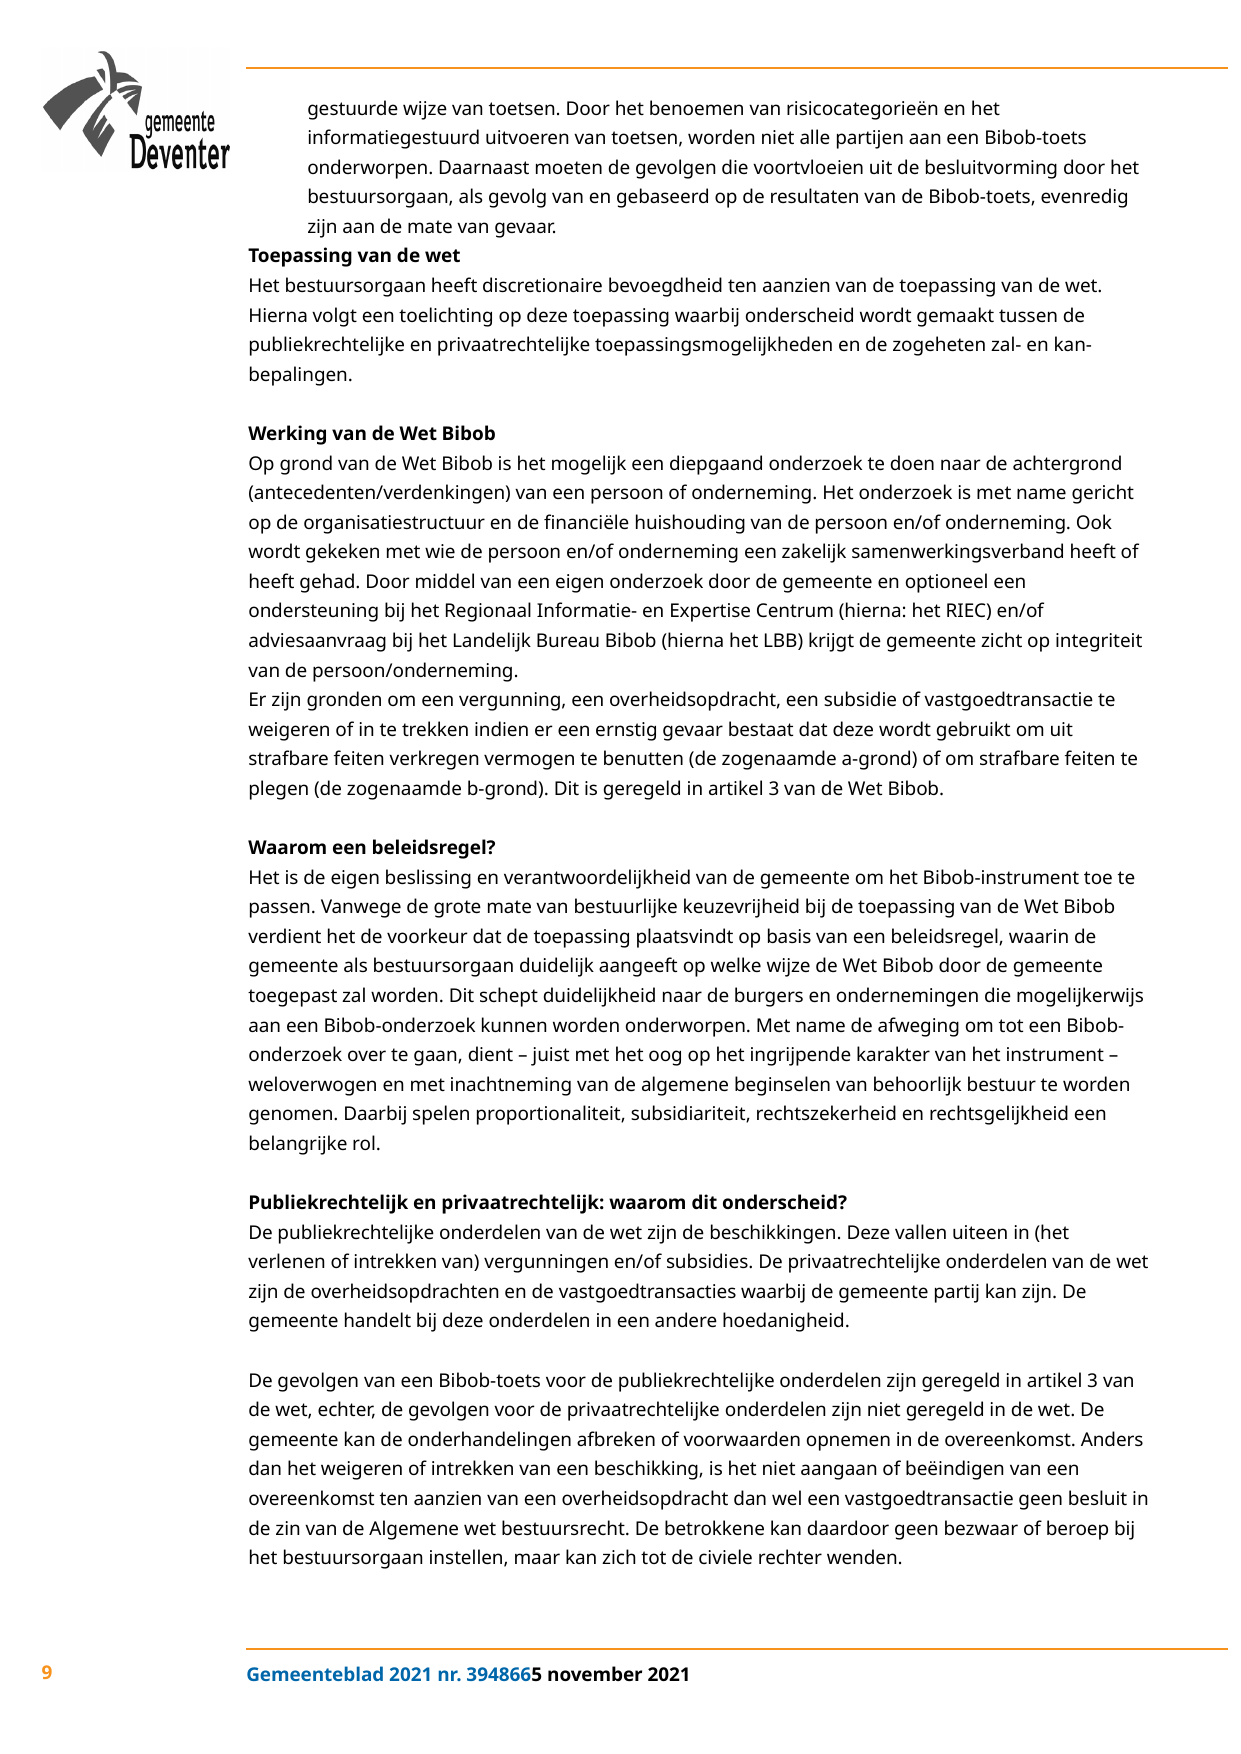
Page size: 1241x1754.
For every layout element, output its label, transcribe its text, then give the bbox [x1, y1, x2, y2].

text Toepassing van de wet [248, 243, 1152, 268]
text Werking van de Wet Bibob [248, 420, 1152, 446]
text Publiekrechtelijk en privaatrechtelijk: waarom dit onderscheid? [248, 1189, 1152, 1215]
text Waarom een beleidsregel? [248, 834, 1152, 860]
picture [41, 47, 231, 172]
text Op grond van de Wet Bibob is het mogelijk een diepgaand onderzoek te doen naar de achtergrond (antecedenten/verdenkingen) van een persoon of onderneming. Het onderzoek is met name gericht op de organisatiestructuur en de financiële huishouding van de persoon en/of onderneming. Ook wordt gekeken met wie de persoon en/of onderneming een zakelijk samenwerkingsverband heeft of heeft gehad. Door middel van een eigen onderzoek door de gemeente en optioneel een ondersteuning bij het Regionaal Informatie- en Expertise Centrum (hierna: het RIEC) en/of adviesaanvraag bij het Landelijk Bureau Bibob (hierna het LBB) krijgt de gemeente zicht op integriteit van de persoon/onderneming. [248, 450, 1152, 683]
text Het bestuursorgaan heeft discretionaire bevoegdheid ten aanzien van de toepassing van de wet. Hierna volgt een toelichting op deze toepassing waarbij onderscheid wordt gemaakt tussen de publiekrechtelijke en privaatrechtelijke toepassingsmogelijkheden en de zogeheten zal- en kan-bepalingen. [248, 272, 1152, 387]
text Het is de eigen beslissing en verantwoordelijkheid van de gemeente om het Bibob-instrument toe te passen. Vanwege de grote mate van bestuurlijke keuzevrijheid bij de toepassing van de Wet Bibob verdient het de voorkeur dat de toepassing plaatsvindt op basis van een beleidsregel, waarin de gemeente als bestuursorgaan duidelijk aangeeft op welke wijze de Wet Bibob door de gemeente toegepast zal worden. Dit schept duidelijkheid naar de burgers en ondernemingen die mogelijkerwijs aan een Bibob-onderzoek kunnen worden onderworpen. Met name de afweging om tot een Bibob-onderzoek over te gaan, dient – juist met het oog op het ingrijpende karakter van het instrument – weloverwogen en met inachtneming van de algemene beginselen van behoorlijk bestuur te worden genomen. Daarbij spelen proportionaliteit, subsidiariteit, rechtszekerheid en rechtsgelijkheid een belangrijke rol. [248, 864, 1152, 1156]
list gestuurde wijze van toetsen. Door het benoemen van risicocategorieën en het informatiegestuurd uitvoeren van toetsen, worden niet alle partijen aan een Bibob-toets onderworpen. Daarnaast moeten de gevolgen die voortvloeien uit de besluitvorming door het bestuursorgaan, als gevolg van en gebaseerd op de resultaten van de Bibob-toets, evenredig zijn aan de mate van gevaar. [248, 95, 1152, 239]
text De gevolgen van een Bibob-toets voor de publiekrechtelijke onderdelen zijn geregeld in artikel 3 van de wet, echter, de gevolgen voor de privaatrechtelijke onderdelen zijn niet geregeld in de wet. De gemeente kan de onderhandelingen afbreken of voorwaarden opnemen in de overeenkomst. Anders dan het weigeren of intrekken van een beschikking, is het niet aangaan of beëindigen van een overeenkomst ten aanzien van een overheidsopdracht dan wel een vastgoedtransactie geen besluit in de zin van de Algemene wet bestuursrecht. De betrokkene kan daardoor geen bezwaar of beroep bij het bestuursorgaan instellen, maar kan zich tot de civiele rechter wenden. [248, 1367, 1152, 1570]
text Er zijn gronden om een vergunning, een overheidsopdracht, een subsidie of vastgoedtransactie te weigeren of in te trekken indien er een ernstig gevaar bestaat dat deze wordt gebruikt om uit strafbare feiten verkregen vermogen te benutten (de zogenaamde a-grond) of om strafbare feiten te plegen (de zogenaamde b-grond). Dit is geregeld in artikel 3 van de Wet Bibob. [248, 686, 1152, 801]
text De publiekrechtelijke onderdelen van de wet zijn de beschikkingen. Deze vallen uiteen in (het verlenen of intrekken van) vergunningen en/of subsidies. De privaatrechtelijke onderdelen van de wet zijn de overheidsopdrachten en de vastgoedtransacties waarbij de gemeente partij kan zijn. De gemeente handelt bij deze onderdelen in een andere hoedanigheid. [248, 1219, 1152, 1333]
